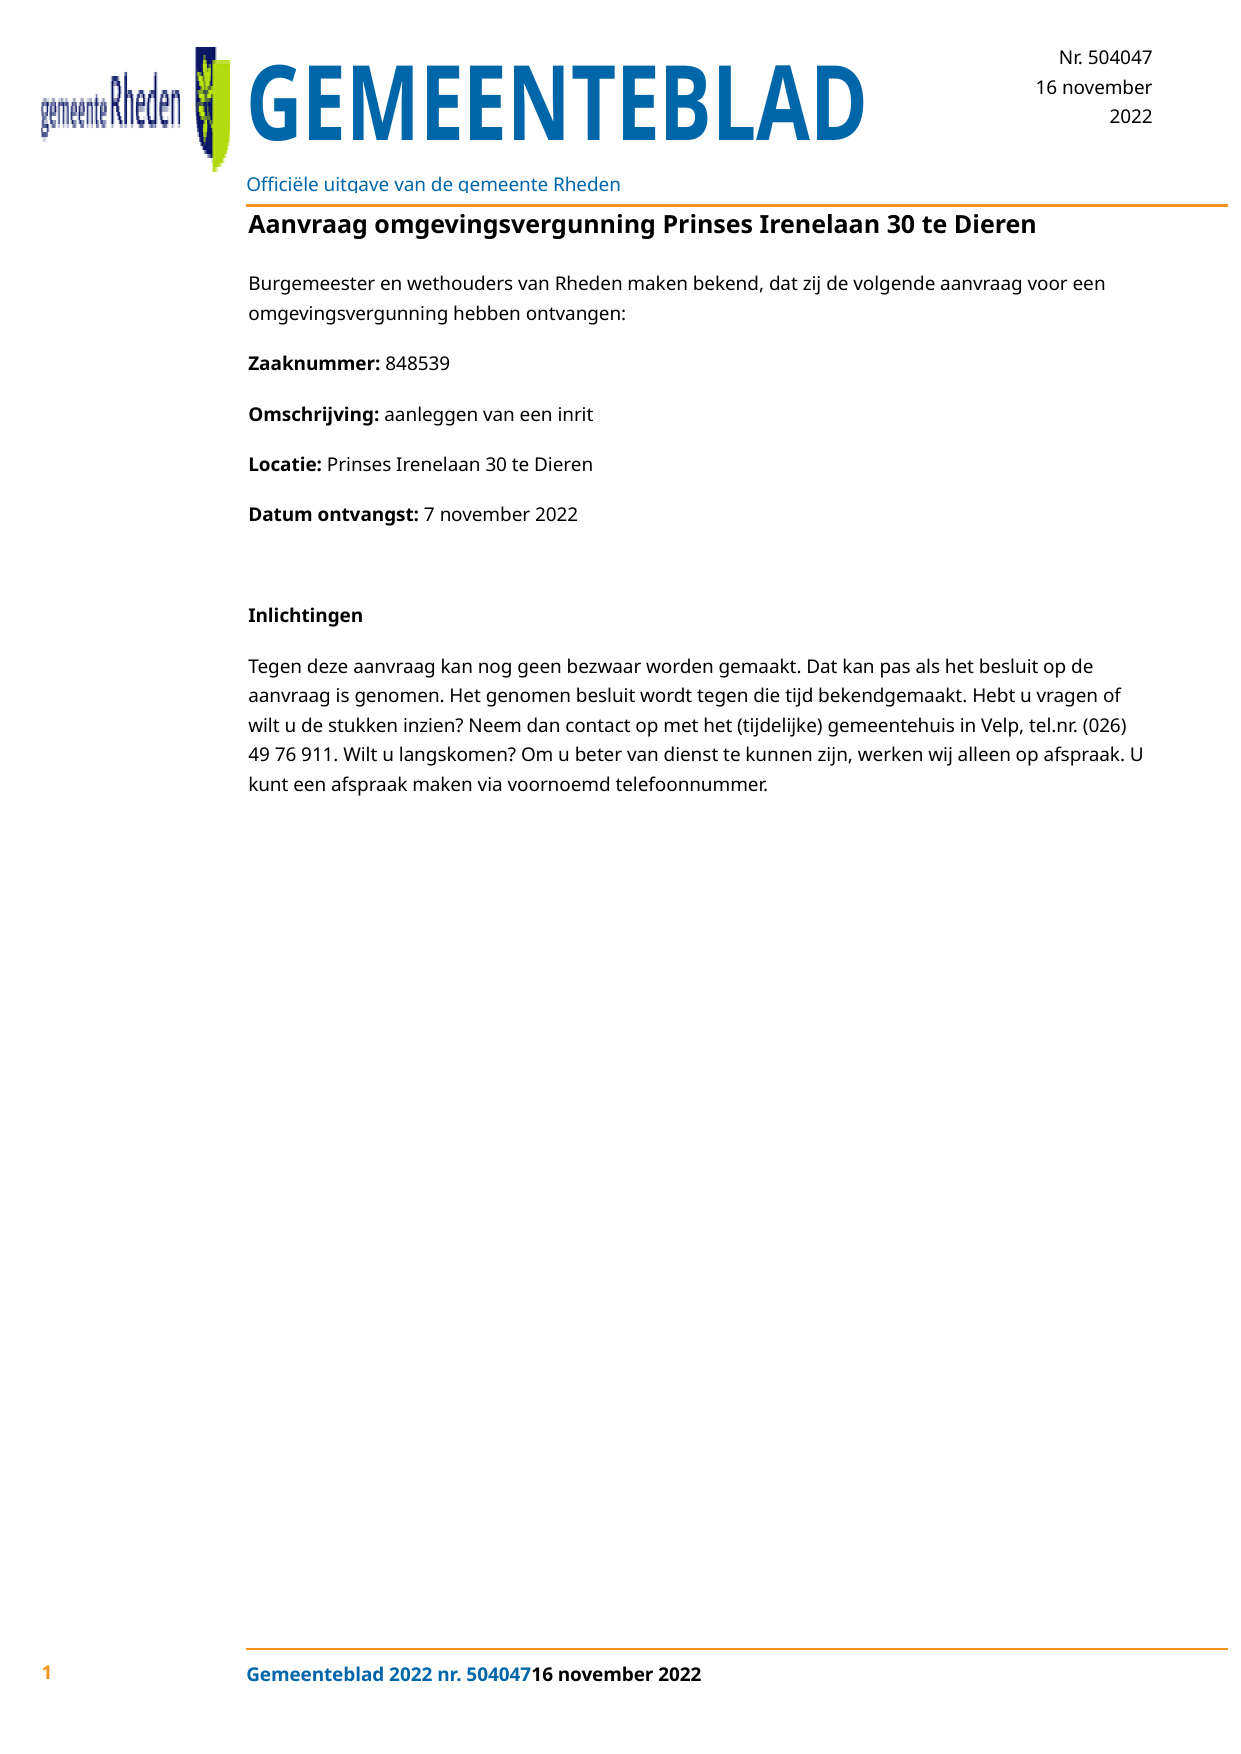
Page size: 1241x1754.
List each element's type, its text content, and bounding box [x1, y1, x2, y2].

text Aanvraag omgevingsvergunning Prinses Irenelaan 30 te Dieren [248, 207, 1152, 241]
text Zaaknummer: 848539 [248, 350, 1152, 376]
text Datum ontvangst: 7 november 2022 [248, 502, 1152, 527]
picture [41, 47, 231, 172]
text Omschrijving: aanleggen van een inrit [248, 401, 1152, 426]
text Locatie: Prinses Irenelaan 30 te Dieren [248, 451, 1152, 477]
text Burgemeester en wethouders van Rheden maken bekend, dat zij de volgende aanvraag voor een omgevingsvergunning hebben ontvangen: [248, 270, 1152, 326]
text Inlichtingen [248, 602, 1152, 628]
text Tegen deze aanvraag kan nog geen bezwaar worden gemaakt. Dat kan pas als het besluit op de aanvraag is genomen. Het genomen besluit wordt tegen die tijd bekendgemaakt. Hebt u vragen of wilt u de stukken inzien? Neem dan contact op met het (tijdelijke) gemeentehuis in Velp, tel.nr. (026) 49 76 911. Wilt u langskomen? Om u beter van dienst te kunnen zijn, werken wij alleen op afspraak. U kunt een afspraak maken via voornoemd telefoonnummer. [248, 653, 1152, 797]
